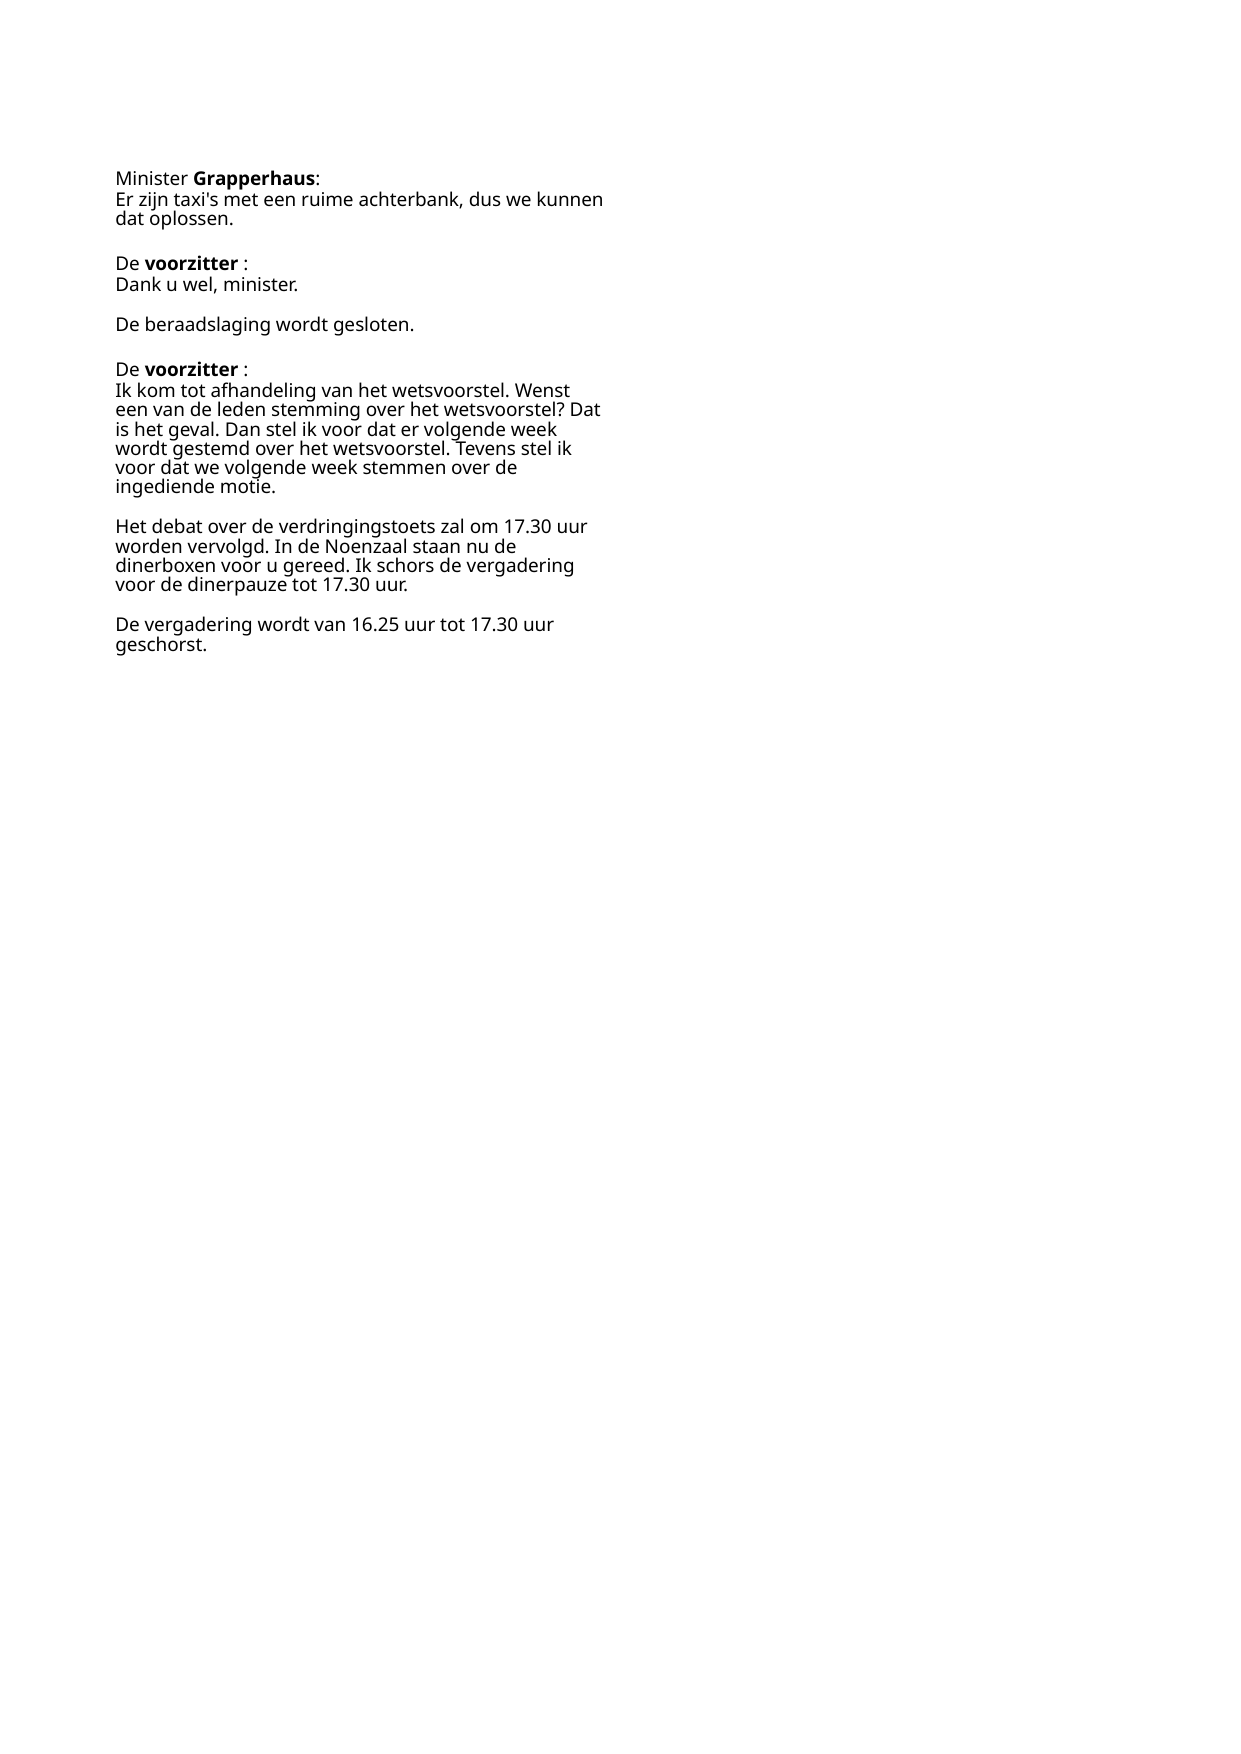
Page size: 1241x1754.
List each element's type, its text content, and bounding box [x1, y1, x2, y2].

text Ik kom tot afhandeling van het wetsvoorstel. Wenst een van de leden stemming over het wetsvoorstel? Dat is het geval. Dan stel ik voor dat er volgende week wordt gestemd over het wetsvoorstel. Tevens stel ik voor dat we volgende week stemmen over de ingediende motie. [115, 382, 605, 498]
text Minister Grapperhaus: [115, 165, 605, 191]
text Dank u wel, minister. [115, 276, 605, 295]
text Het debat over de verdringingstoets zal om 17.30 uur worden vervolgd. In de Noenzaal staan nu de dinerboxen voor u gereed. Ik schors de vergadering voor de dinerpauze tot 17.30 uur. [115, 518, 605, 596]
text De voorzitter : [115, 356, 605, 382]
text De voorzitter : [115, 250, 605, 276]
text De beraadslaging wordt gesloten. [115, 316, 605, 336]
text Er zijn taxi's met een ruime achterbank, dus we kunnen dat oplossen. [115, 191, 605, 229]
text De vergadering wordt van 16.25 uur tot 17.30 uur geschorst. [115, 616, 605, 655]
